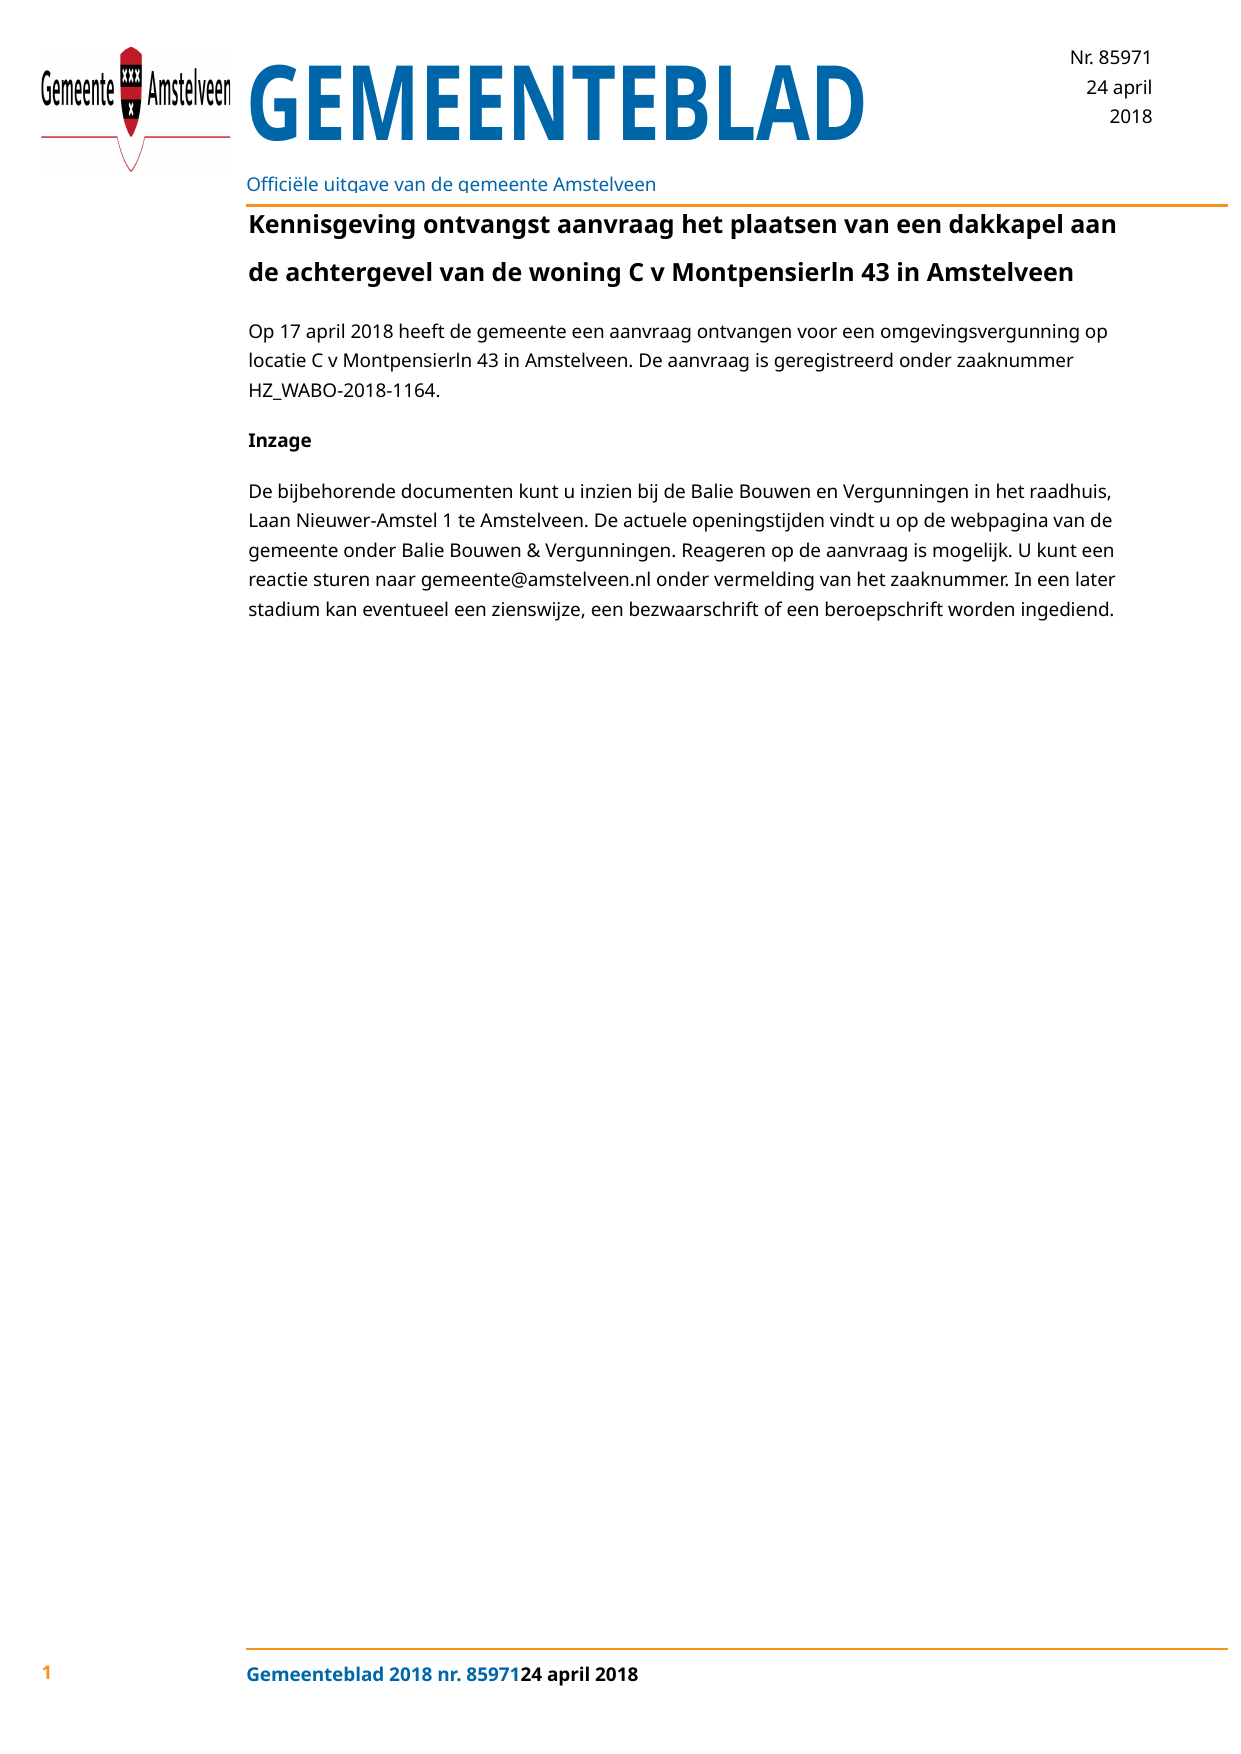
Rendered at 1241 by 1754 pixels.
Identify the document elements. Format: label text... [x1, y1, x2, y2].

picture [41, 47, 231, 172]
text Inzage [248, 427, 1152, 453]
text Op 17 april 2018 heeft de gemeente een aanvraag ontvangen voor een omgevingsvergunning op locatie C v Montpensierln 43 in Amstelveen. De aanvraag is geregistreerd onder zaaknummer HZ_WABO-2018-1164. [248, 318, 1152, 403]
text De bijbehorende documenten kunt u inzien bij de Balie Bouwen en Vergunningen in het raadhuis, Laan Nieuwer-Amstel 1 te Amstelveen. De actuele openingstijden vindt u op de webpagina van de gemeente onder Balie Bouwen & Vergunningen. Reageren op de aanvraag is mogelijk. U kunt een reactie sturen naar gemeente@amstelveen.nl onder vermelding van het zaaknummer. In een later stadium kan eventueel een zienswijze, een bezwaarschrift of een beroepschrift worden ingediend. [248, 478, 1152, 622]
text Kennisgeving ontvangst aanvraag het plaatsen van een dakkapel aan de achtergevel van de woning C v Montpensierln 43 in Amstelveen [248, 207, 1152, 288]
